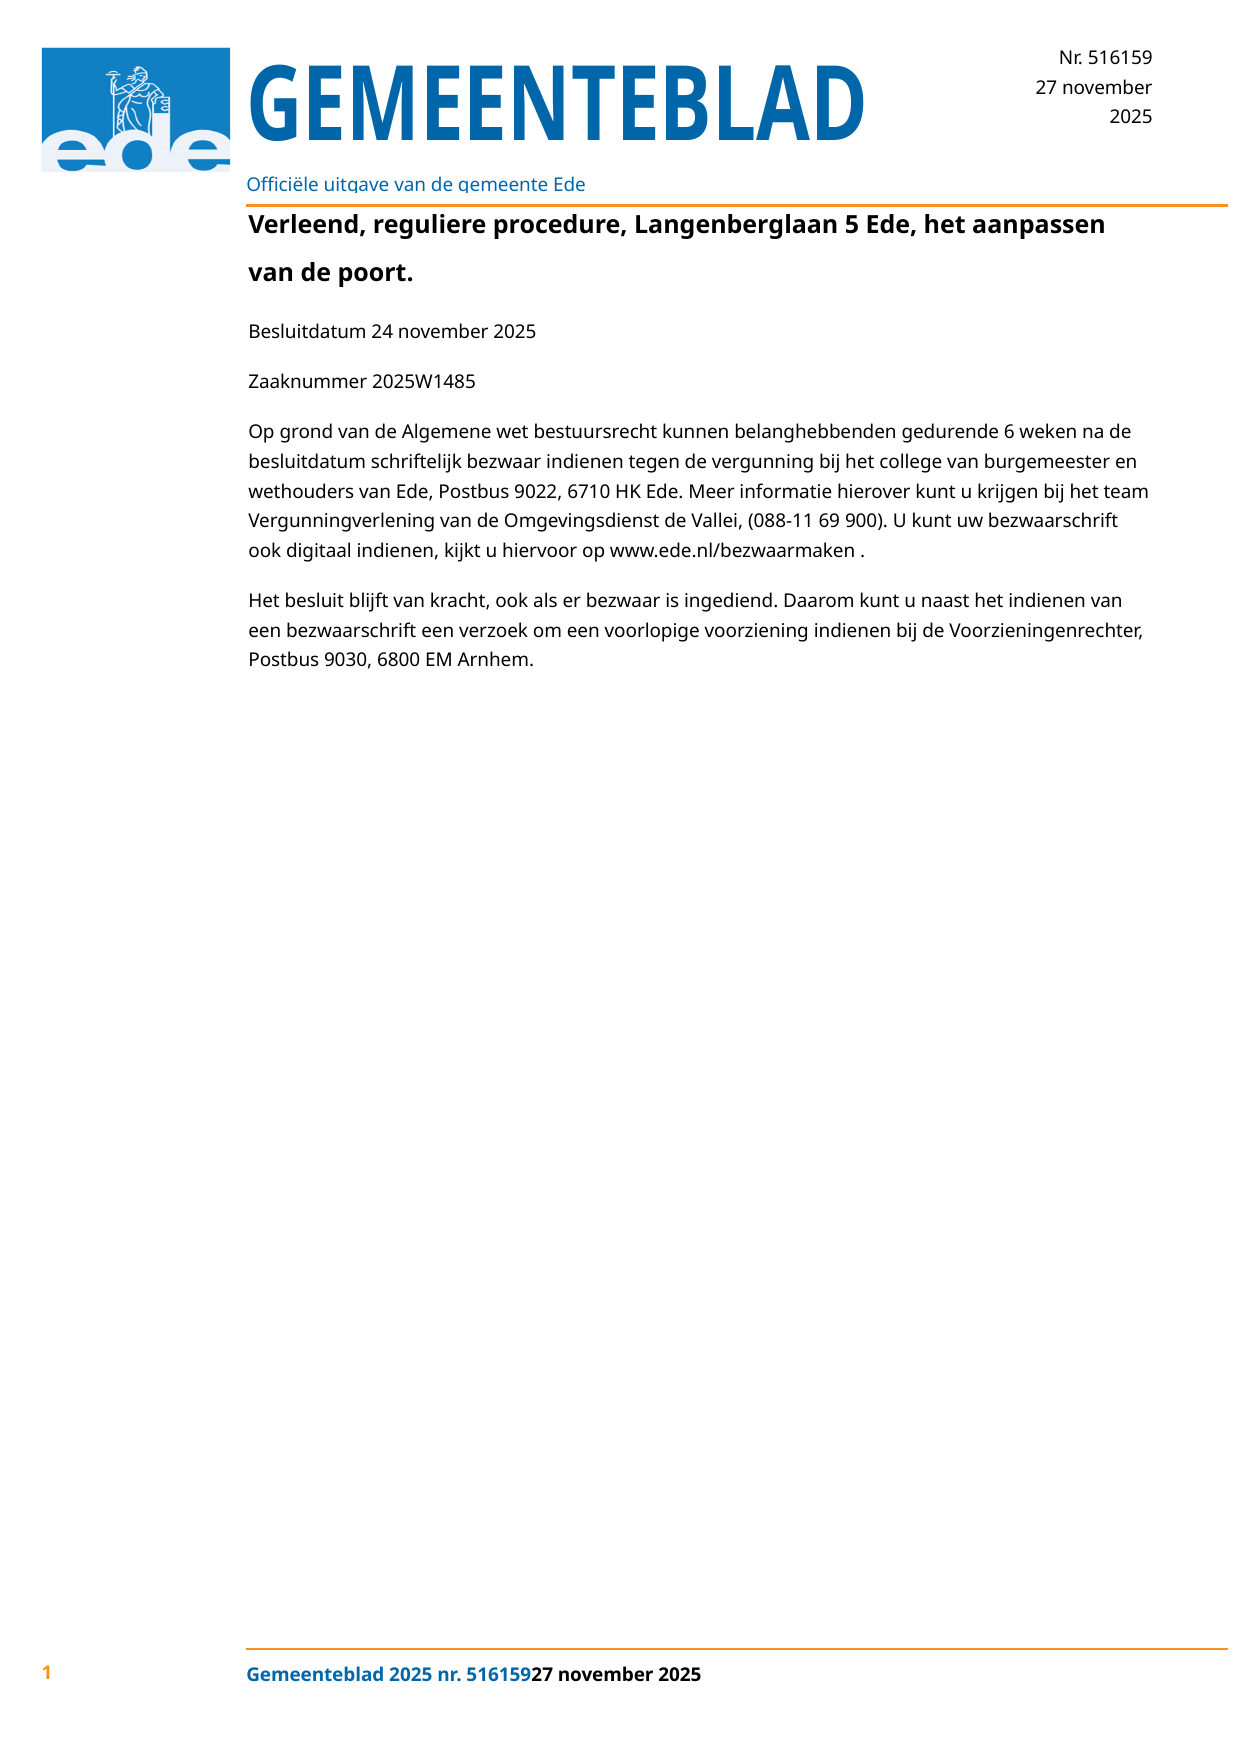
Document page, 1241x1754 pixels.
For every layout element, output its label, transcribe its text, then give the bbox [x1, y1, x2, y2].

text Op grond van de Algemene wet bestuursrecht kunnen belanghebbenden gedurende 6 weken na de besluitdatum schriftelijk bezwaar indienen tegen de vergunning bij het college van burgemeester en wethouders van Ede, Postbus 9022, 6710 HK Ede. Meer informatie hierover kunt u krijgen bij het team Vergunningverlening van de Omgevingsdienst de Vallei, (088-11 69 900). U kunt uw bezwaarschrift ook digitaal indienen, kijkt u hiervoor op www.ede.nl/bezwaarmaken . [248, 419, 1152, 563]
text Zaaknummer 2025W1485 [248, 368, 1152, 394]
text Verleend, reguliere procedure, Langenberglaan 5 Ede, het aanpassen van de poort. [248, 207, 1152, 288]
text Besluitdatum 24 november 2025 [248, 318, 1152, 344]
picture [41, 47, 231, 172]
text Het besluit blijft van kracht, ook als er bezwaar is ingediend. Daarom kunt u naast het indienen van een bezwaarschrift een verzoek om een voorlopige voorziening indienen bij de Voorzieningenrechter, Postbus 9030, 6800 EM Arnhem. [248, 587, 1152, 672]
